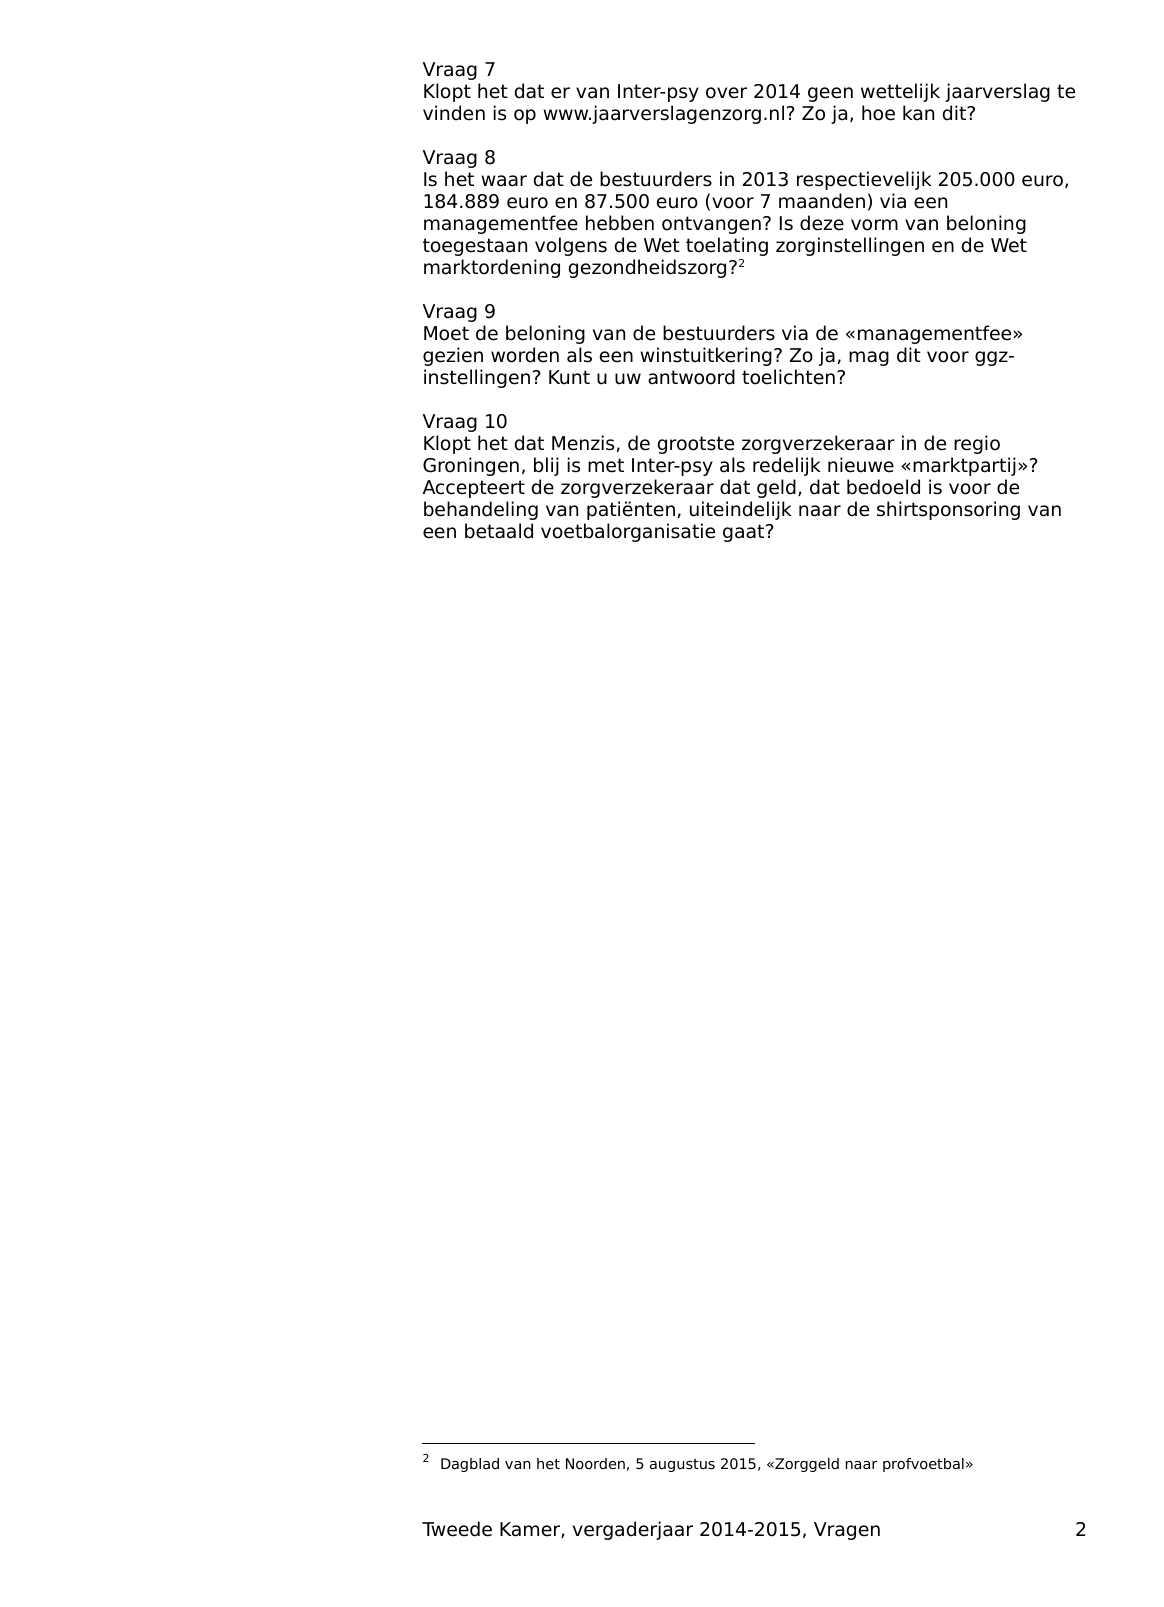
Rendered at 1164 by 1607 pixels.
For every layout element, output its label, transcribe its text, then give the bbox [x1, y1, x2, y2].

text Vraag 7 [422, 59, 1087, 81]
text Klopt het dat er van Inter-psy over 2014 geen wettelijk jaarverslag te vinden is op www.jaarverslagenzorg.nl? Zo ja, hoe kan dit? [422, 81, 1087, 125]
text Vraag 10 [422, 411, 1087, 433]
text Dagblad van het Noorden, 5 augustus 2015, «Zorggeld naar profvoetbal» [422, 1452, 1087, 1474]
text Vraag 9 [422, 301, 1087, 323]
text Klopt het dat Menzis, de grootste zorgverzekeraar in de regio Groningen, blij is met Inter-psy als redelijk nieuwe «marktpartij»? Accepteert de zorgverzekeraar dat geld, dat bedoeld is voor de behandeling van patiënten, uiteindelijk naar de shirtsponsoring van een betaald voetbalorganisatie gaat? [422, 433, 1087, 543]
text Vraag 8 [422, 147, 1087, 169]
text Moet de beloning van de bestuurders via de «managementfee» gezien worden als een winstuitkering? Zo ja, mag dit voor ggz-instellingen? Kunt u uw antwoord toelichten? [422, 323, 1087, 389]
text Is het waar dat de bestuurders in 2013 respectievelijk 205.000 euro, 184.889 euro en 87.500 euro (voor 7 maanden) via een managementfee hebben ontvangen? Is deze vorm van beloning toegestaan volgens de Wet toelating zorginstellingen en de Wet marktordening gezondheidszorg? [422, 169, 1087, 279]
